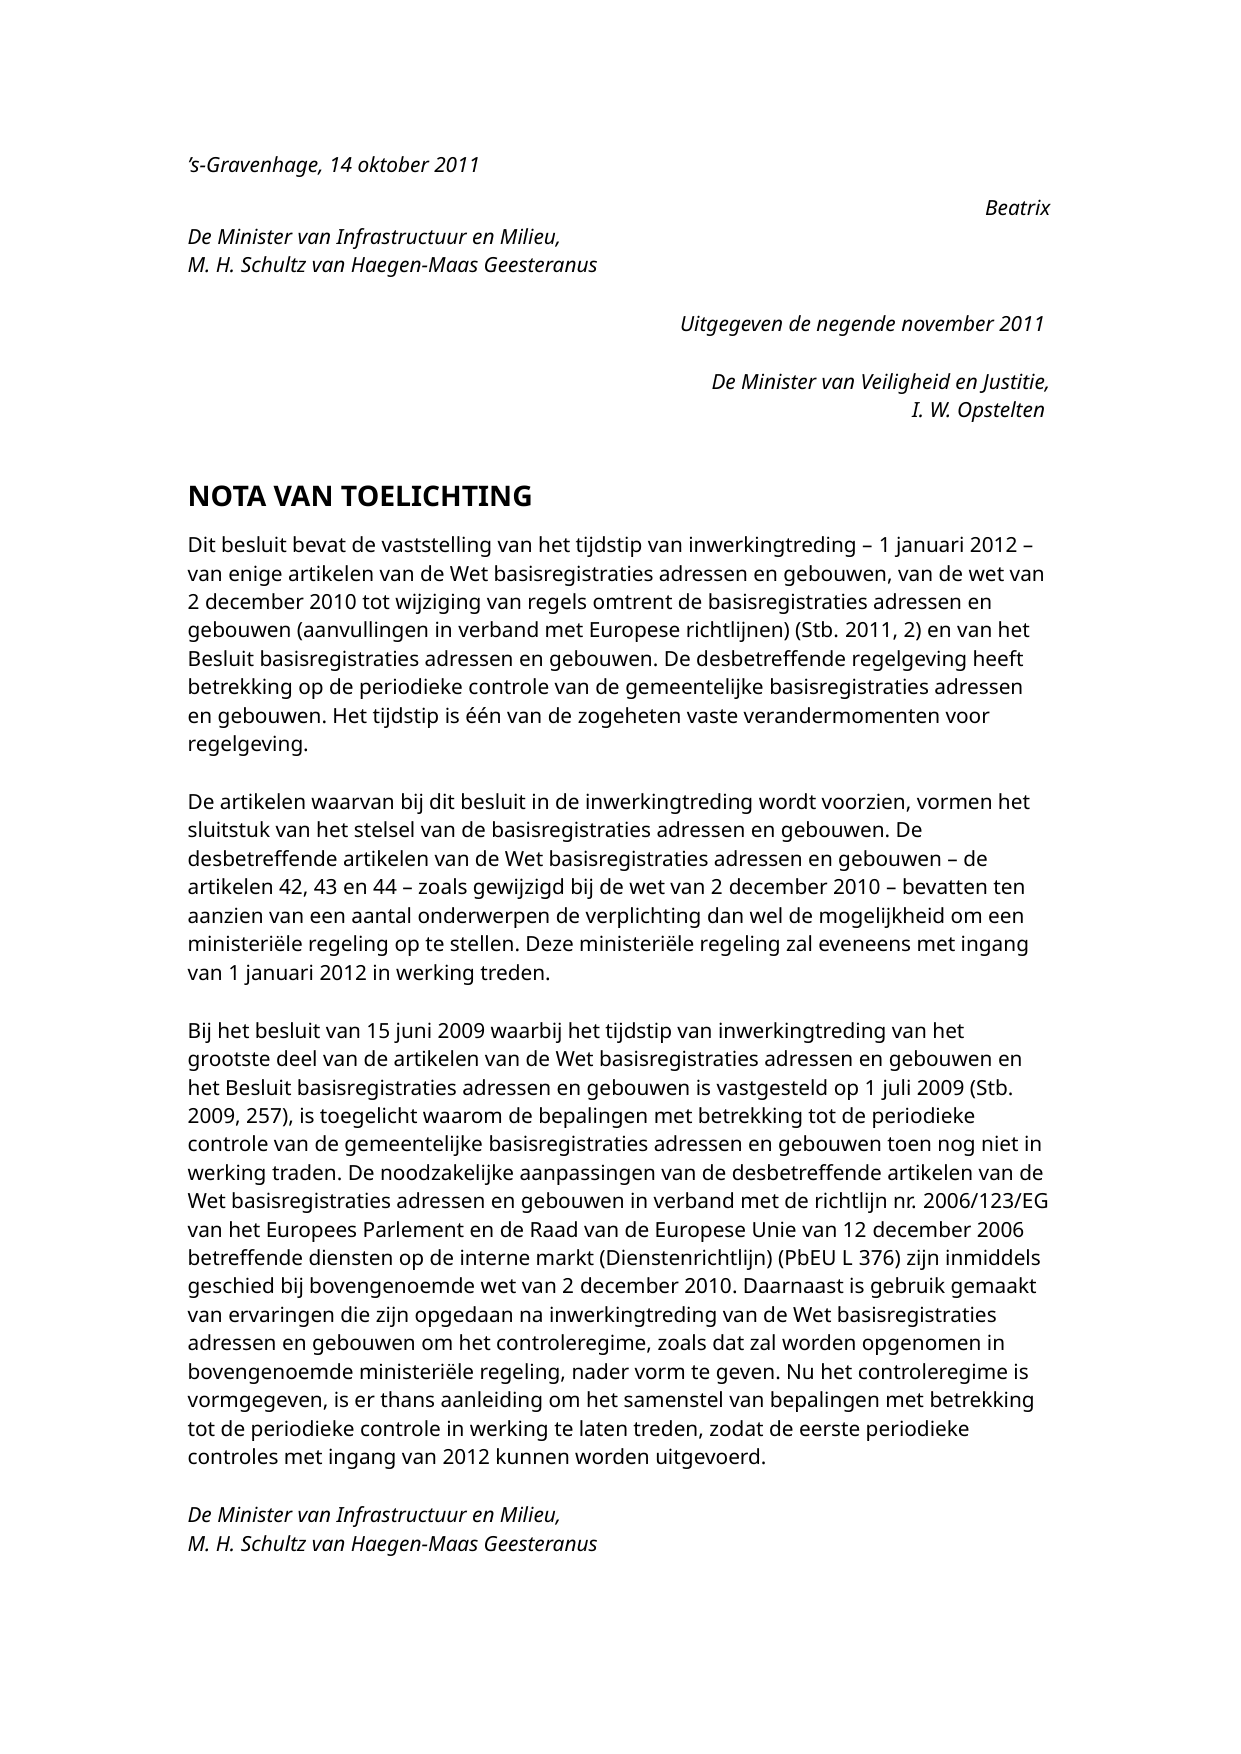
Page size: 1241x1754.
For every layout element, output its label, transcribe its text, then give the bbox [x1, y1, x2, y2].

text I. W. Opstelten [187, 396, 1053, 424]
text Bij het besluit van 15 juni 2009 waarbij het tijdstip van inwerkingtreding van het grootste deel van de artikelen van de Wet basisregistraties adressen en gebouwen en het Besluit basisregistraties adressen en gebouwen is vastgesteld op 1 juli 2009 (Stb. 2009, 257), is toegelicht waarom de bepalingen met betrekking tot de periodieke controle van de gemeentelijke basisregistraties adressen en gebouwen toen nog niet in werking traden. De noodzakelijke aanpassingen van de desbetreffende artikelen van de Wet basisregistraties adressen en gebouwen in verband met de richtlijn nr. 2006/123/EG van het Europees Parlement en de Raad van de Europese Unie van 12 december 2006 betreffende diensten op de interne markt (Dienstenrichtlijn) (PbEU L 376) zijn inmiddels geschied bij bovengenoemde wet van 2 december 2010. Daarnaast is gebruik gemaakt van ervaringen die zijn opgedaan na inwerkingtreding van de Wet basisregistraties adressen en gebouwen om het controleregime, zoals dat zal worden opgenomen in bovengenoemde ministeriële regeling, nader vorm te geven. Nu het controleregime is vormgegeven, is er thans aanleiding om het samenstel van bepalingen met betrekking tot de periodieke controle in werking te laten treden, zodat de eerste periodieke controles met ingang van 2012 kunnen worden uitgevoerd. [187, 1016, 1053, 1471]
text De Minister van Veiligheid en Justitie, [187, 367, 1053, 396]
subtitle NOTA VAN TOELICHTING [187, 477, 1053, 515]
text De Minister van Infrastructuur en Milieu, [187, 1500, 1053, 1529]
text M. H. Schultz van Haegen-Maas Geesteranus [187, 1529, 1053, 1557]
text De artikelen waarvan bij dit besluit in de inwerkingtreding wordt voorzien, vormen het sluitstuk van het stelsel van de basisregistraties adressen en gebouwen. De desbetreffende artikelen van de Wet basisregistraties adressen en gebouwen – de artikelen 42, 43 en 44 – zoals gewijzigd bij de wet van 2 december 2010 – bevatten ten aanzien van een aantal onderwerpen de verplichting dan wel de mogelijkheid om een ministeriële regeling op te stellen. Deze ministeriële regeling zal eveneens met ingang van 1 januari 2012 in werking treden. [187, 787, 1053, 986]
text De Minister van Infrastructuur en Milieu, [187, 222, 1053, 250]
text Beatrix [187, 193, 1053, 222]
text M. H. Schultz van Haegen-Maas Geesteranus [187, 250, 1053, 279]
text ’s-Gravenhage, 14 oktober 2011 [187, 150, 1053, 178]
text Dit besluit bevat de vaststelling van het tijdstip van inwerkingtreding – 1 januari 2012 – van enige artikelen van de Wet basisregistraties adressen en gebouwen, van de wet van 2 december 2010 tot wijziging van regels omtrent de basisregistraties adressen en gebouwen (aanvullingen in verband met Europese richtlijnen) (Stb. 2011, 2) en van het Besluit basisregistraties adressen en gebouwen. De desbetreffende regelgeving heeft betrekking op de periodieke controle van de gemeentelijke basisregistraties adressen en gebouwen. Het tijdstip is één van de zogeheten vaste verandermomenten voor regelgeving. [187, 530, 1053, 758]
text Uitgegeven de negende november 2011 [187, 309, 1053, 337]
